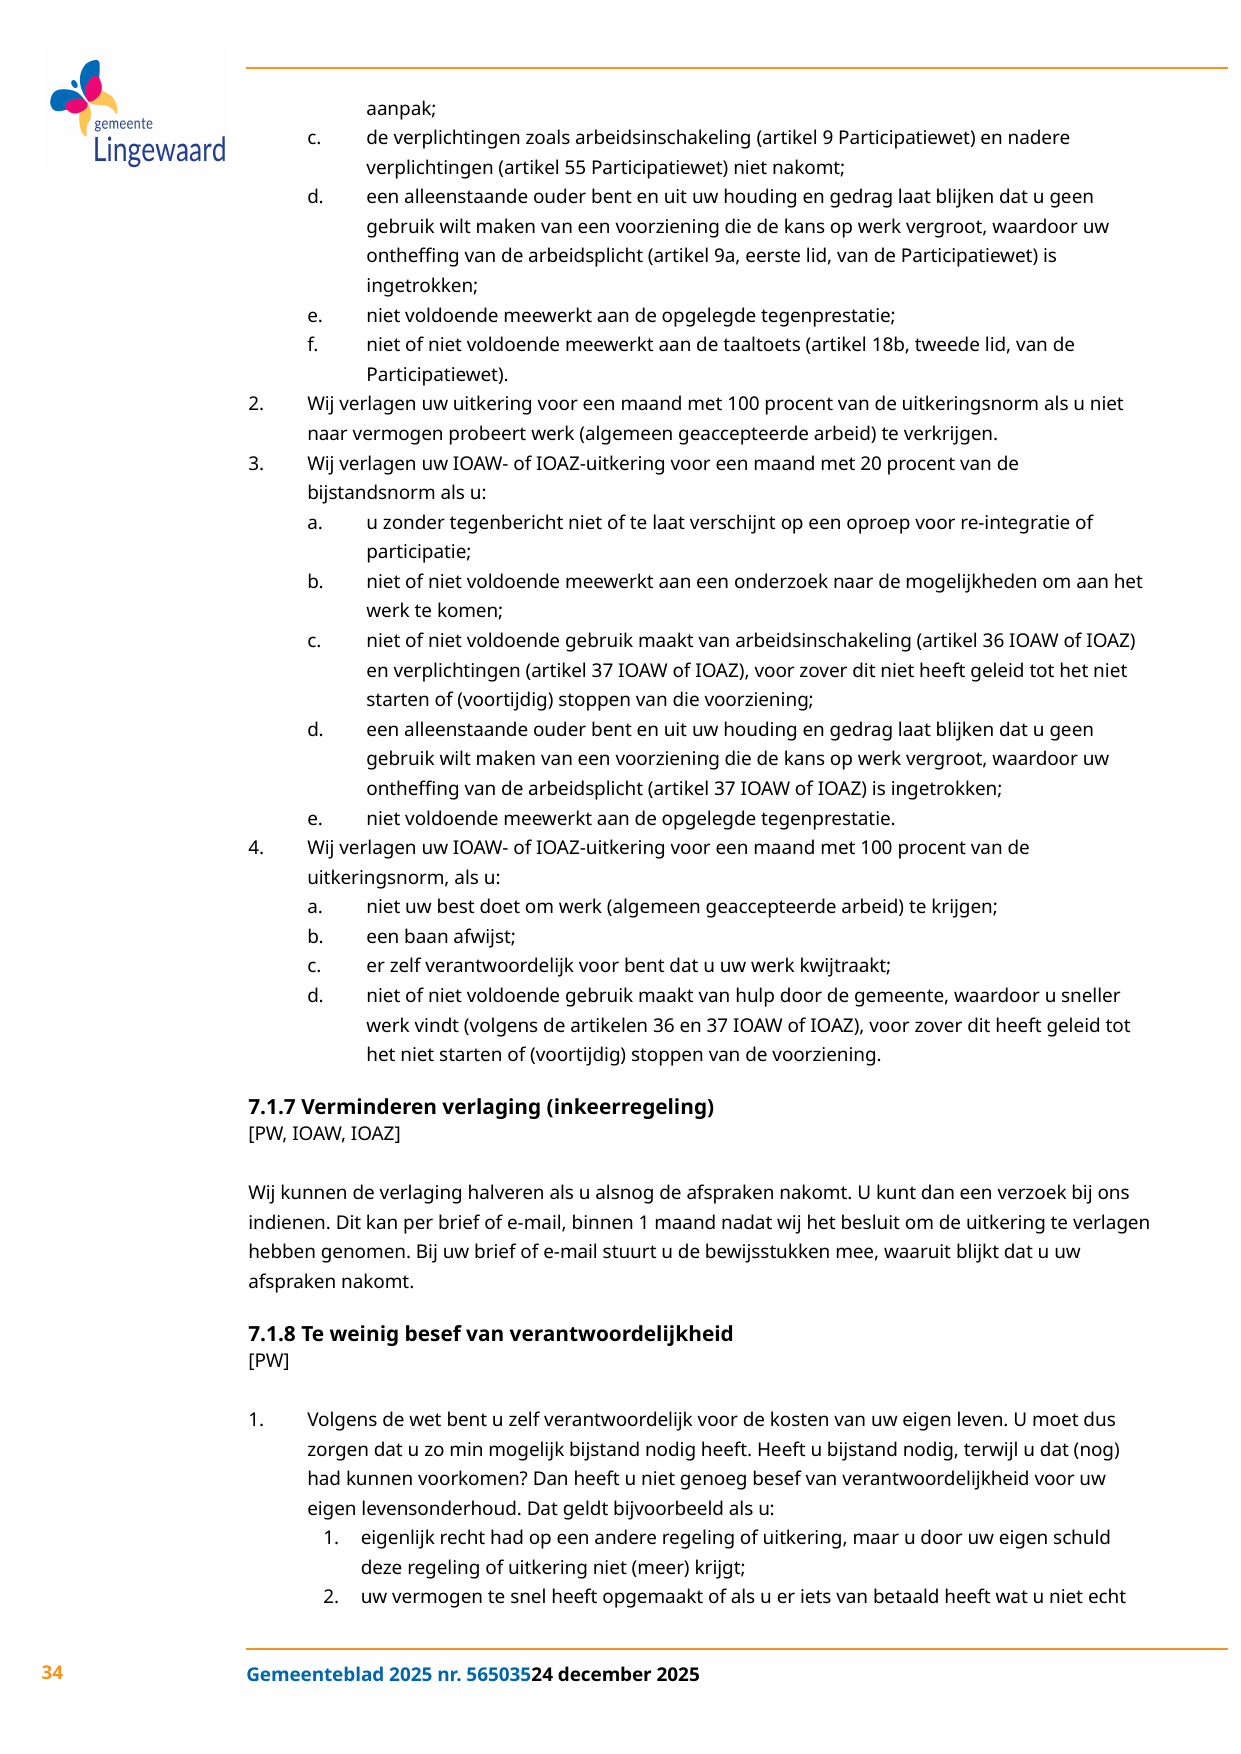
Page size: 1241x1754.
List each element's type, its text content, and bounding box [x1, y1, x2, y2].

list eigenlijk recht had op een andere regeling of uitkering, maar u door uw eigen schuld deze regeling of uitkering niet (meer) krijgt; [323, 1524, 1152, 1580]
list Wij verlagen uw IOAW- of IOAZ-uitkering voor een maand met 20 procent van de bijstandsnorm als u: [248, 450, 1152, 505]
list uw vermogen te snel heeft opgemaakt of als u er iets van betaald heeft wat u niet echt [323, 1584, 1152, 1609]
list een baan afwijst; [307, 923, 1152, 949]
list Volgens de wet bent u zelf verantwoordelijk voor de kosten van uw eigen leven. U moet dus zorgen dat u zo min mogelijk bijstand nodig heeft. Heeft u bijstand nodig, terwijl u dat (nog) had kunnen voorkomen? Dan heeft u niet genoeg besef van verantwoordelijkheid voor uw eigen levensonderhoud. Dat geldt bijvoorbeeld als u: [248, 1406, 1152, 1521]
list niet voldoende meewerkt aan de opgelegde tegenprestatie; [307, 302, 1152, 328]
list een alleenstaande ouder bent en uit uw houding en gedrag laat blijken dat u geen gebruik wilt maken van een voorziening die de kans op werk vergroot, waardoor uw ontheffing van de arbeidsplicht (artikel 9a, eerste lid, van de Participatiewet) is ingetrokken; [307, 183, 1152, 298]
text [PW, IOAW, IOAZ] [248, 1120, 1152, 1146]
list Wij verlagen uw uitkering voor een maand met 100 procent van de uitkeringsnorm als u niet naar vermogen probeert werk (algemeen geaccepteerde arbeid) te verkrijgen. [248, 391, 1152, 446]
list er zelf verantwoordelijk voor bent dat u uw werk kwijtraakt; [307, 953, 1152, 978]
text Wij kunnen de verlaging halveren als u alsnog de afspraken nakomt. U kunt dan een verzoek bij ons indienen. Dit kan per brief of e-mail, binnen 1 maand nadat wij het besluit om de uitkering te verlagen hebben genomen. Bij uw brief of e-mail stuurt u de bewijsstukken mee, waaruit blijkt dat u uw afspraken nakomt. [248, 1179, 1152, 1294]
list aanpak; [307, 95, 1152, 121]
text [PW] [248, 1347, 1152, 1373]
list de verplichtingen zoals arbeidsinschakeling (artikel 9 Participatiewet) en nadere verplichtingen (artikel 55 Participatiewet) niet nakomt; [307, 124, 1152, 180]
list niet of niet voldoende gebruik maakt van arbeidsinschakeling (artikel 36 IOAW of IOAZ) en verplichtingen (artikel 37 IOAW of IOAZ), voor zover dit niet heeft geleid tot het niet starten of (voortijdig) stoppen van die voorziening; [307, 627, 1152, 712]
list niet voldoende meewerkt aan de opgelegde tegenprestatie. [307, 805, 1152, 831]
text 7.1.7 Verminderen verlaging (inkeerregeling) [248, 1092, 1152, 1120]
list u zonder tegenbericht niet of te laat verschijnt op een oproep voor re-integratie of participatie; [307, 509, 1152, 564]
list niet of niet voldoende meewerkt aan een onderzoek naar de mogelijkheden om aan het werk te komen; [307, 568, 1152, 623]
list niet of niet voldoende gebruik maakt van hulp door de gemeente, waardoor u sneller werk vindt (volgens de artikelen 36 en 37 IOAW of IOAZ), voor zover dit heeft geleid tot het niet starten of (voortijdig) stoppen van de voorziening. [307, 982, 1152, 1067]
list Wij verlagen uw IOAW- of IOAZ-uitkering voor een maand met 100 procent van de uitkeringsnorm, als u: [248, 834, 1152, 890]
list niet uw best doet om werk (algemeen geaccepteerde arbeid) te krijgen; [307, 893, 1152, 919]
list niet of niet voldoende meewerkt aan de taaltoets (artikel 18b, tweede lid, van de Participatiewet). [307, 331, 1152, 387]
text 7.1.8 Te weinig besef van verantwoordelijkheid [248, 1319, 1152, 1347]
list een alleenstaande ouder bent en uit uw houding en gedrag laat blijken dat u geen gebruik wilt maken van een voorziening die de kans op werk vergroot, waardoor uw ontheffing van de arbeidsplicht (artikel 37 IOAW of IOAZ) is ingetrokken; [307, 716, 1152, 801]
picture [41, 47, 231, 172]
